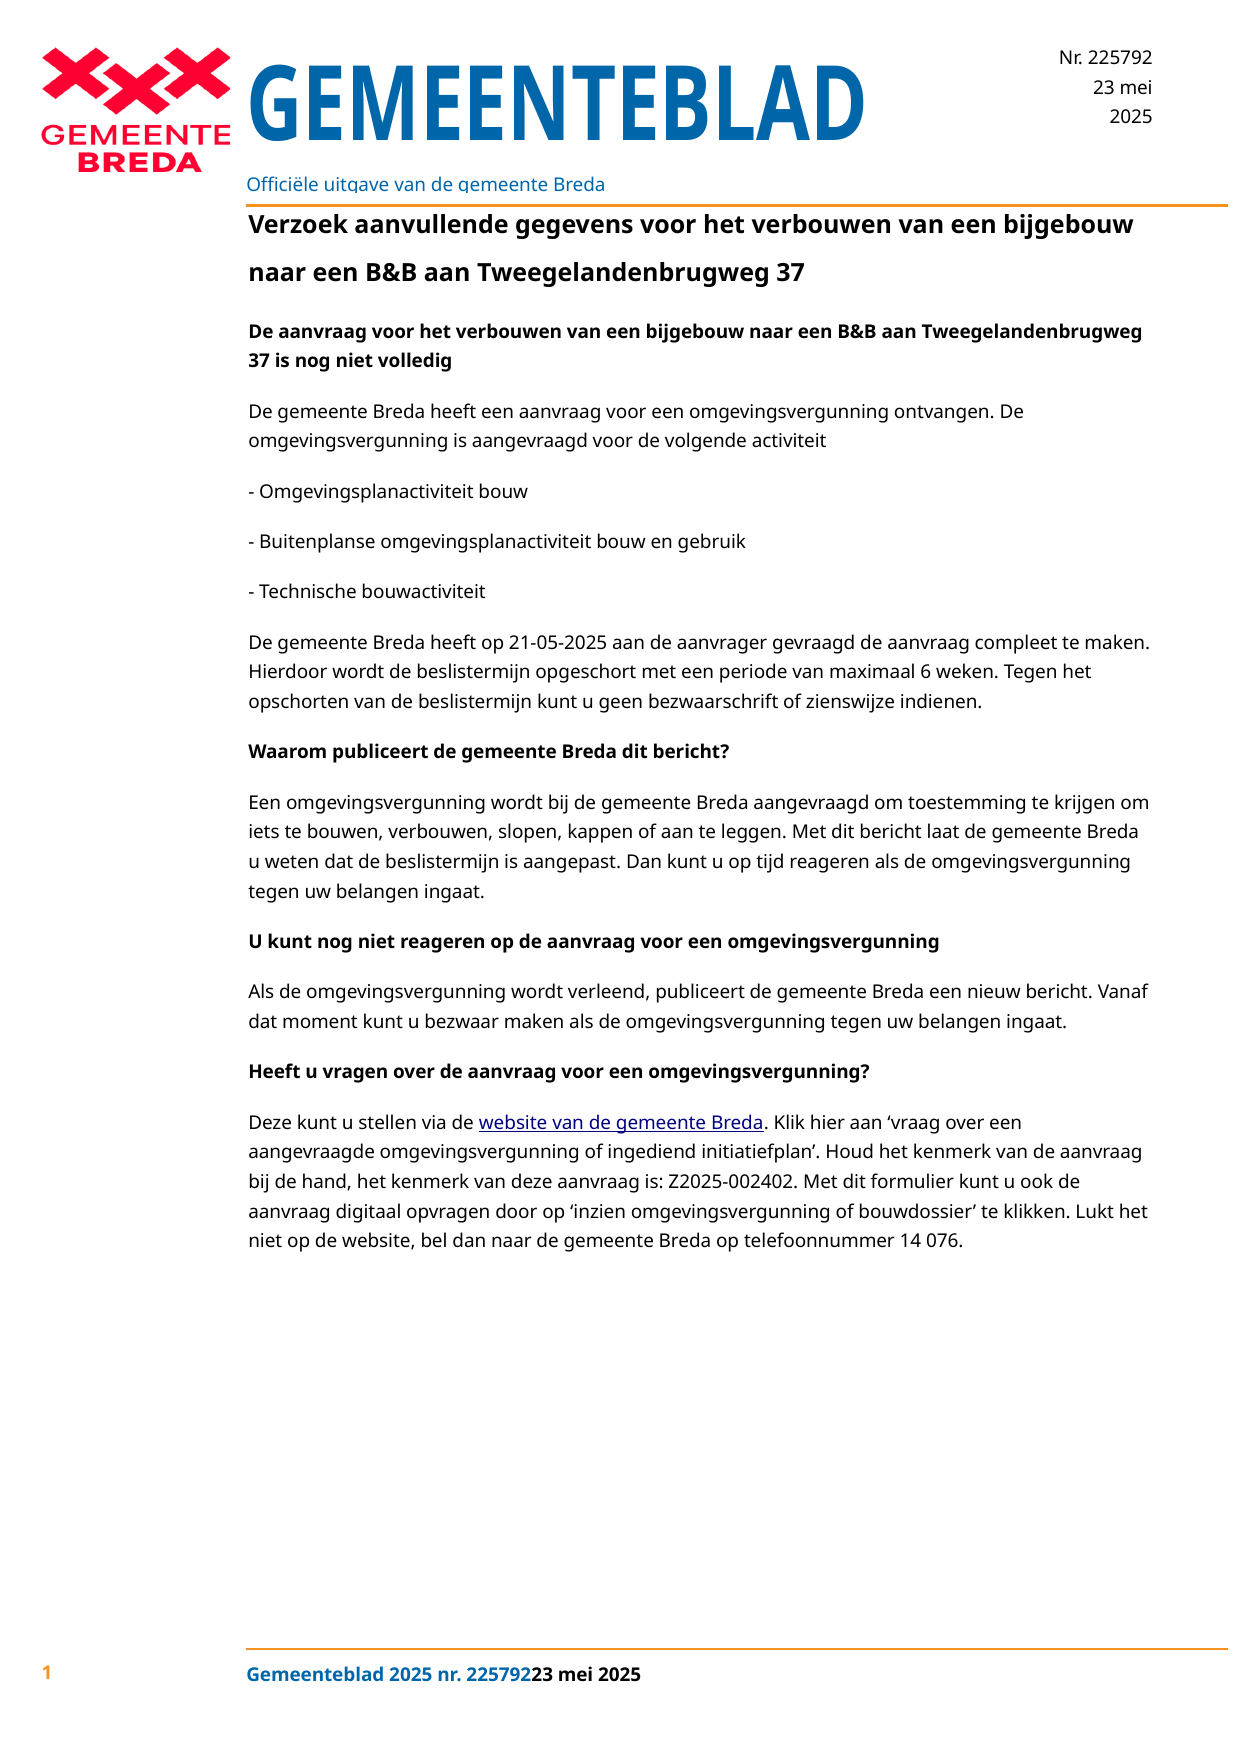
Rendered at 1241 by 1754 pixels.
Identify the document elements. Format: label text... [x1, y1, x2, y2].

text - Technische bouwactiviteit [248, 579, 1152, 604]
text Als de omgevingsvergunning wordt verleend, publiceert de gemeente Breda een nieuw bericht. Vanaf dat moment kunt u bezwaar maken als de omgevingsvergunning tegen uw belangen ingaat. [248, 979, 1152, 1034]
text Verzoek aanvullende gegevens voor het verbouwen van een bijgebouw naar een B&B aan Tweegelandenbrugweg 37 [248, 207, 1152, 288]
text De aanvraag voor het verbouwen van een bijgebouw naar een B&B aan Tweegelandenbrugweg 37 is nog niet volledig [248, 318, 1152, 373]
text Deze kunt u stellen via de website van de gemeente Breda. Klik hier aan ‘vraag over een aangevraagde omgevingsvergunning of ingediend initiatiefplan’. Houd het kenmerk van de aanvraag bij de hand, het kenmerk van deze aanvraag is: Z2025-002402. Met dit formulier kunt u ook de aanvraag digitaal opvragen door op ‘inzien omgevingsvergunning of bouwdossier’ te klikken. Lukt het niet op de website, bel dan naar de gemeente Breda op telefoonnummer 14 076. [248, 1109, 1152, 1253]
text Een omgevingsvergunning wordt bij de gemeente Breda aangevraagd om toestemming te krijgen om iets te bouwen, verbouwen, slopen, kappen of aan te leggen. Met dit bericht laat de gemeente Breda u weten dat de beslistermijn is aangepast. Dan kunt u op tijd reageren als de omgevingsvergunning tegen uw belangen ingaat. [248, 789, 1152, 904]
text Heeft u vragen over de aanvraag voor een omgevingsvergunning? [248, 1059, 1152, 1084]
picture [41, 47, 231, 172]
text De gemeente Breda heeft op 21-05-2025 aan de aanvrager gevraagd de aanvraag compleet te maken. Hierdoor wordt de beslistermijn opgeschort met een periode van maximaal 6 weken. Tegen het opschorten van de beslistermijn kunt u geen bezwaarschrift of zienswijze indienen. [248, 629, 1152, 714]
text - Buitenplanse omgevingsplanactiviteit bouw en gebruik [248, 528, 1152, 554]
text De gemeente Breda heeft een aanvraag voor een omgevingsvergunning ontvangen. De omgevingsvergunning is aangevraagd voor de volgende activiteit [248, 398, 1152, 453]
text - Omgevingsplanactiviteit bouw [248, 478, 1152, 504]
text Waarom publiceert de gemeente Breda dit bericht? [248, 739, 1152, 764]
text U kunt nog niet reageren op de aanvraag voor een omgevingsvergunning [248, 928, 1152, 954]
